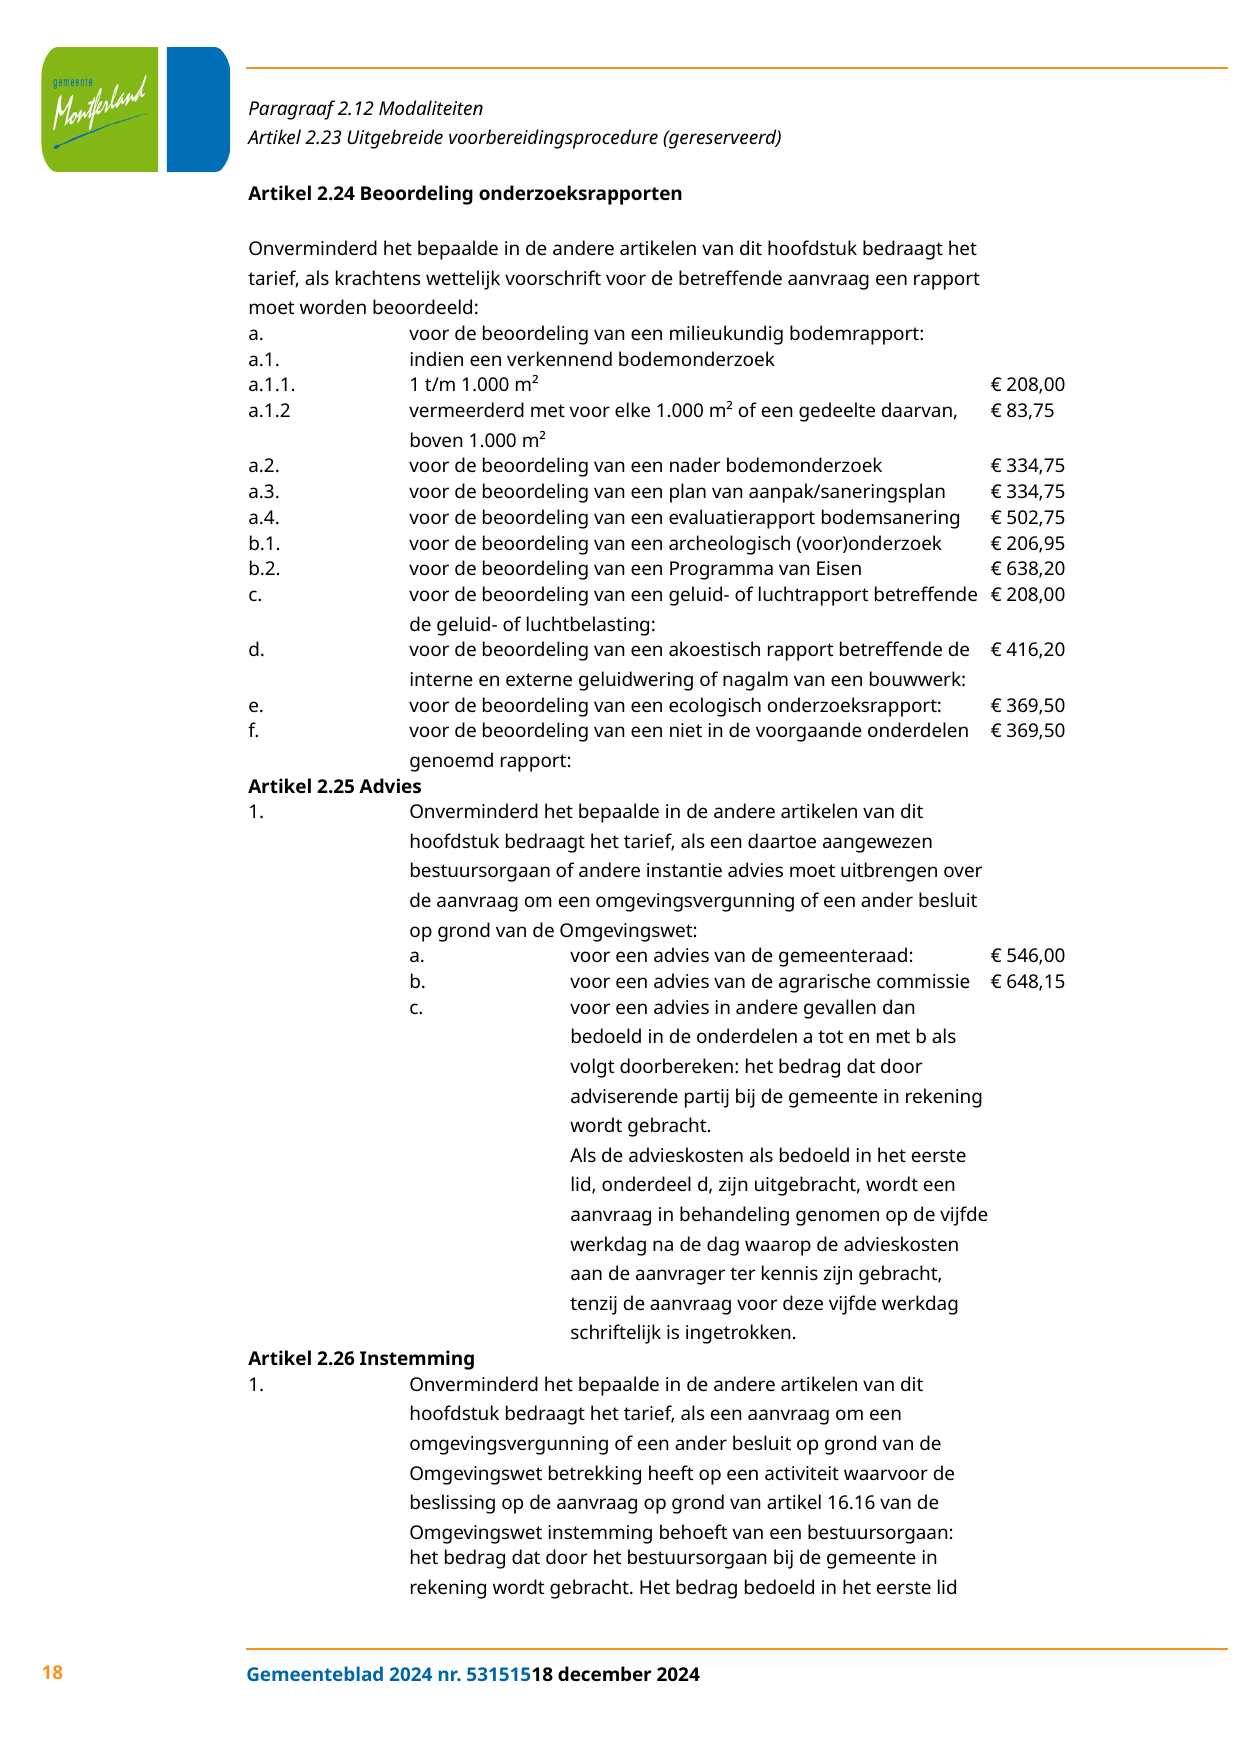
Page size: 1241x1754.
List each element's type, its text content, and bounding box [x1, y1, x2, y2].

table_cell voor de beoordeling van een akoestisch rapport betreffende de interne en externe geluidwering of nagalm van een bouwwerk: [409, 636, 991, 692]
picture [41, 47, 231, 172]
table_cell a.1.2 [248, 397, 409, 452]
table_cell € 208,00 [991, 371, 1152, 397]
table_cell indien een verkennend bodemonderzoek [409, 346, 991, 371]
table_cell [991, 994, 1152, 1345]
table_cell voor de beoordeling van een Programma van Eisen [409, 555, 991, 581]
table_cell voor de beoordeling van een milieukundig bodemrapport: [409, 320, 991, 346]
table_cell voor de beoordeling van een archeologisch (voor)onderzoek [409, 530, 991, 555]
table_cell [991, 773, 1152, 798]
table_cell € 83,75 [991, 397, 1152, 452]
table_cell a.2. [248, 453, 409, 478]
table_cell c. [248, 581, 409, 636]
table_cell € 334,75 [991, 453, 1152, 478]
table_cell € 638,20 [991, 555, 1152, 581]
table_cell voor de beoordeling van een geluid- of luchtrapport betreffende de geluid- of luchtbelasting: [409, 581, 991, 636]
text Paragraaf 2.12 Modaliteiten [248, 95, 1152, 121]
table_cell [248, 994, 409, 1345]
table_cell € 648,15 [991, 968, 1152, 994]
table_cell € 369,50 [991, 692, 1152, 717]
table_cell b.1. [248, 530, 409, 555]
table_cell 1. [248, 799, 409, 943]
table_cell voor een advies van de agrarische commissie [570, 968, 991, 994]
table_header Artikel 2.23 Uitgebreide voorbereidingsprocedure (gereserveerd) [248, 125, 991, 180]
table_cell Onverminderd het bepaalde in de andere artikelen van dit hoofdstuk bedraagt het tarief, als een daartoe aangewezen bestuursorgaan of andere instantie advies moet uitbrengen over de aanvraag om een omgevingsvergunning of een ander besluit op grond van de Omgevingswet: [409, 799, 991, 943]
table_header [991, 125, 1152, 180]
table_cell [248, 968, 409, 994]
table_cell b. [409, 968, 570, 994]
table_cell € 369,50 [991, 718, 1152, 773]
table_cell vermeerderd met voor elke 1.000 m² of een gedeelte daarvan, boven 1.000 m² [409, 397, 991, 452]
table_cell Onverminderd het bepaalde in de andere artikelen van dit hoofdstuk bedraagt het tarief, als krachtens wettelijk voorschrift voor de betreffende aanvraag een rapport moet worden beoordeeld: [248, 235, 991, 320]
table_cell [248, 1545, 409, 1600]
table_cell a.1. [248, 346, 409, 371]
table_cell voor de beoordeling van een nader bodemonderzoek [409, 453, 991, 478]
table_cell b.2. [248, 555, 409, 581]
table_cell 1. [248, 1371, 409, 1544]
table_cell [991, 1545, 1152, 1600]
table_cell voor de beoordeling van een ecologisch onderzoeksrapport: [409, 692, 991, 717]
table_cell Artikel 2.25 Advies [248, 773, 991, 798]
table_cell [991, 799, 1152, 943]
table_cell € 208,00 [991, 581, 1152, 636]
table_cell e. [248, 692, 409, 717]
table_cell c. [409, 994, 570, 1345]
table_cell € 416,20 [991, 636, 1152, 692]
table_cell € 502,75 [991, 504, 1152, 530]
table_cell € 206,95 [991, 530, 1152, 555]
table_cell Artikel 2.24 Beoordeling onderzoeksrapporten [248, 180, 991, 235]
table_cell [991, 180, 1152, 235]
table_cell d. [248, 636, 409, 692]
table_cell [991, 1371, 1152, 1544]
table_cell [991, 1345, 1152, 1371]
table_cell [248, 943, 409, 968]
table_cell [991, 346, 1152, 371]
table_cell [991, 235, 1152, 320]
table_cell Artikel 2.26 Instemming [248, 1345, 991, 1371]
table_cell voor de beoordeling van een plan van aanpak/saneringsplan [409, 478, 991, 504]
table_cell voor de beoordeling van een evaluatierapport bodemsanering [409, 504, 991, 530]
table_cell a.3. [248, 478, 409, 504]
table_cell a. [409, 943, 570, 968]
table_cell f. [248, 718, 409, 773]
table_cell voor de beoordeling van een niet in de voorgaande onderdelen genoemd rapport: [409, 718, 991, 773]
table_cell voor een advies van de gemeenteraad: [570, 943, 991, 968]
table_cell € 546,00 [991, 943, 1152, 968]
table_cell a. [248, 320, 409, 346]
table_cell Onverminderd het bepaalde in de andere artikelen van dit hoofdstuk bedraagt het tarief, als een aanvraag om een omgevingsvergunning of een ander besluit op grond van de Omgevingswet betrekking heeft op een activiteit waarvoor de beslissing op de aanvraag op grond van artikel 16.16 van de Omgevingswet instemming behoeft van een bestuursorgaan: [409, 1371, 991, 1544]
table_cell a.1.1. [248, 371, 409, 397]
table_cell het bedrag dat door het bestuursorgaan bij de gemeente in rekening wordt gebracht. Het bedrag bedoeld in het eerste lid [409, 1545, 991, 1600]
table_cell [991, 320, 1152, 346]
table_cell € 334,75 [991, 478, 1152, 504]
table_cell a.4. [248, 504, 409, 530]
table_cell 1 t/m 1.000 m² [409, 371, 991, 397]
table_cell voor een advies in andere gevallen dan bedoeld in de onderdelen a tot en met b als volgt doorbereken: het bedrag dat door adviserende partij bij de gemeente in rekening wordt gebracht. Als de advieskosten als bedoeld in het eerste lid, onderdeel d, zijn uitgebracht, wordt een aanvraag in behandeling genomen op de vijfde werkdag na de dag waarop de advieskosten aan de aanvrager ter kennis zijn gebracht, tenzij de aanvraag voor deze vijfde werkdag schriftelijk is ingetrokken. [570, 994, 991, 1345]
